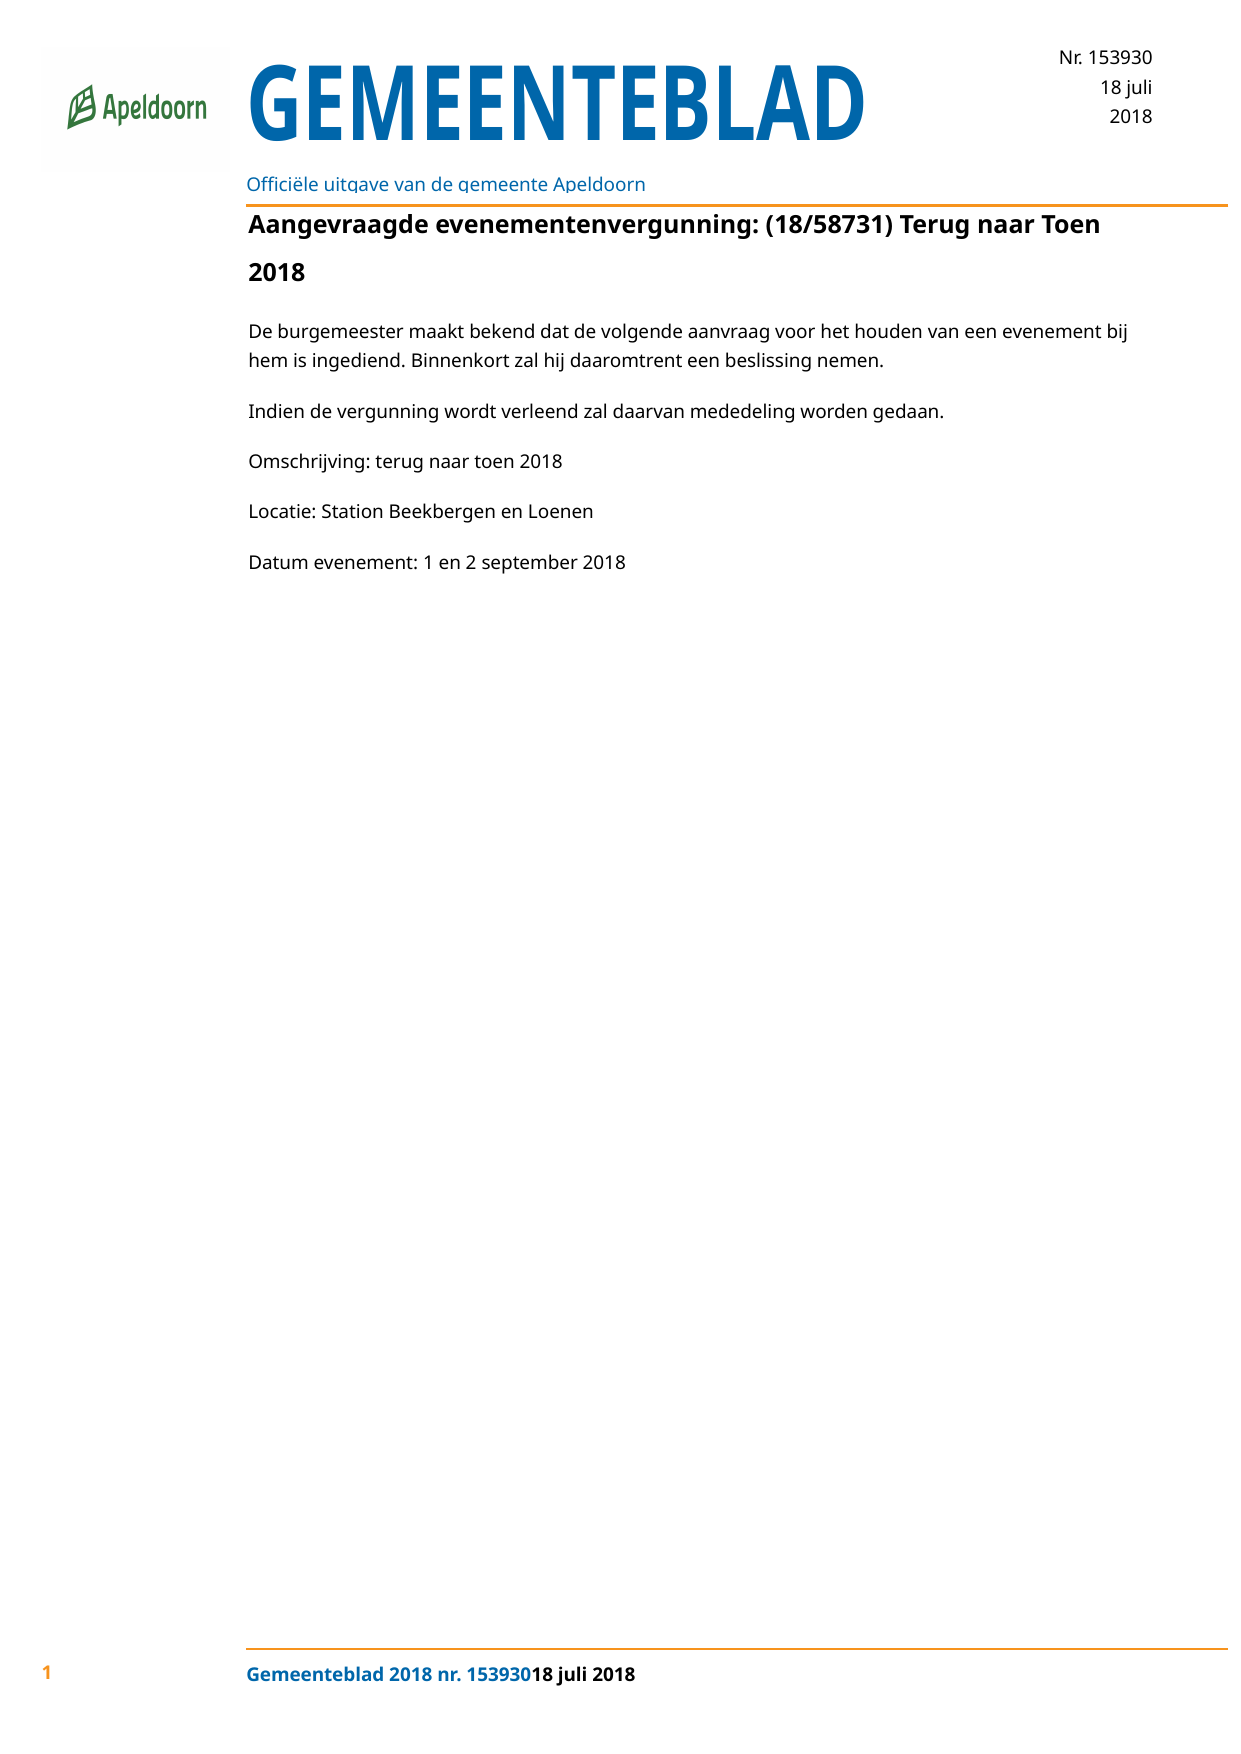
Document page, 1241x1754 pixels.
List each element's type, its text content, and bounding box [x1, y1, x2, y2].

text Indien de vergunning wordt verleend zal daarvan mededeling worden gedaan. [248, 398, 1152, 424]
text Omschrijving: terug naar toen 2018 [248, 448, 1152, 474]
text Aangevraagde evenementenvergunning: (18/58731) Terug naar Toen 2018 [248, 207, 1152, 288]
text De burgemeester maakt bekend dat de volgende aanvraag voor het houden van een evenement bij hem is ingediend. Binnenkort zal hij daaromtrent een beslissing nemen. [248, 318, 1152, 373]
picture [41, 47, 231, 172]
text Datum evenement: 1 en 2 september 2018 [248, 549, 1152, 575]
text Locatie: Station Beekbergen en Loenen [248, 499, 1152, 524]
